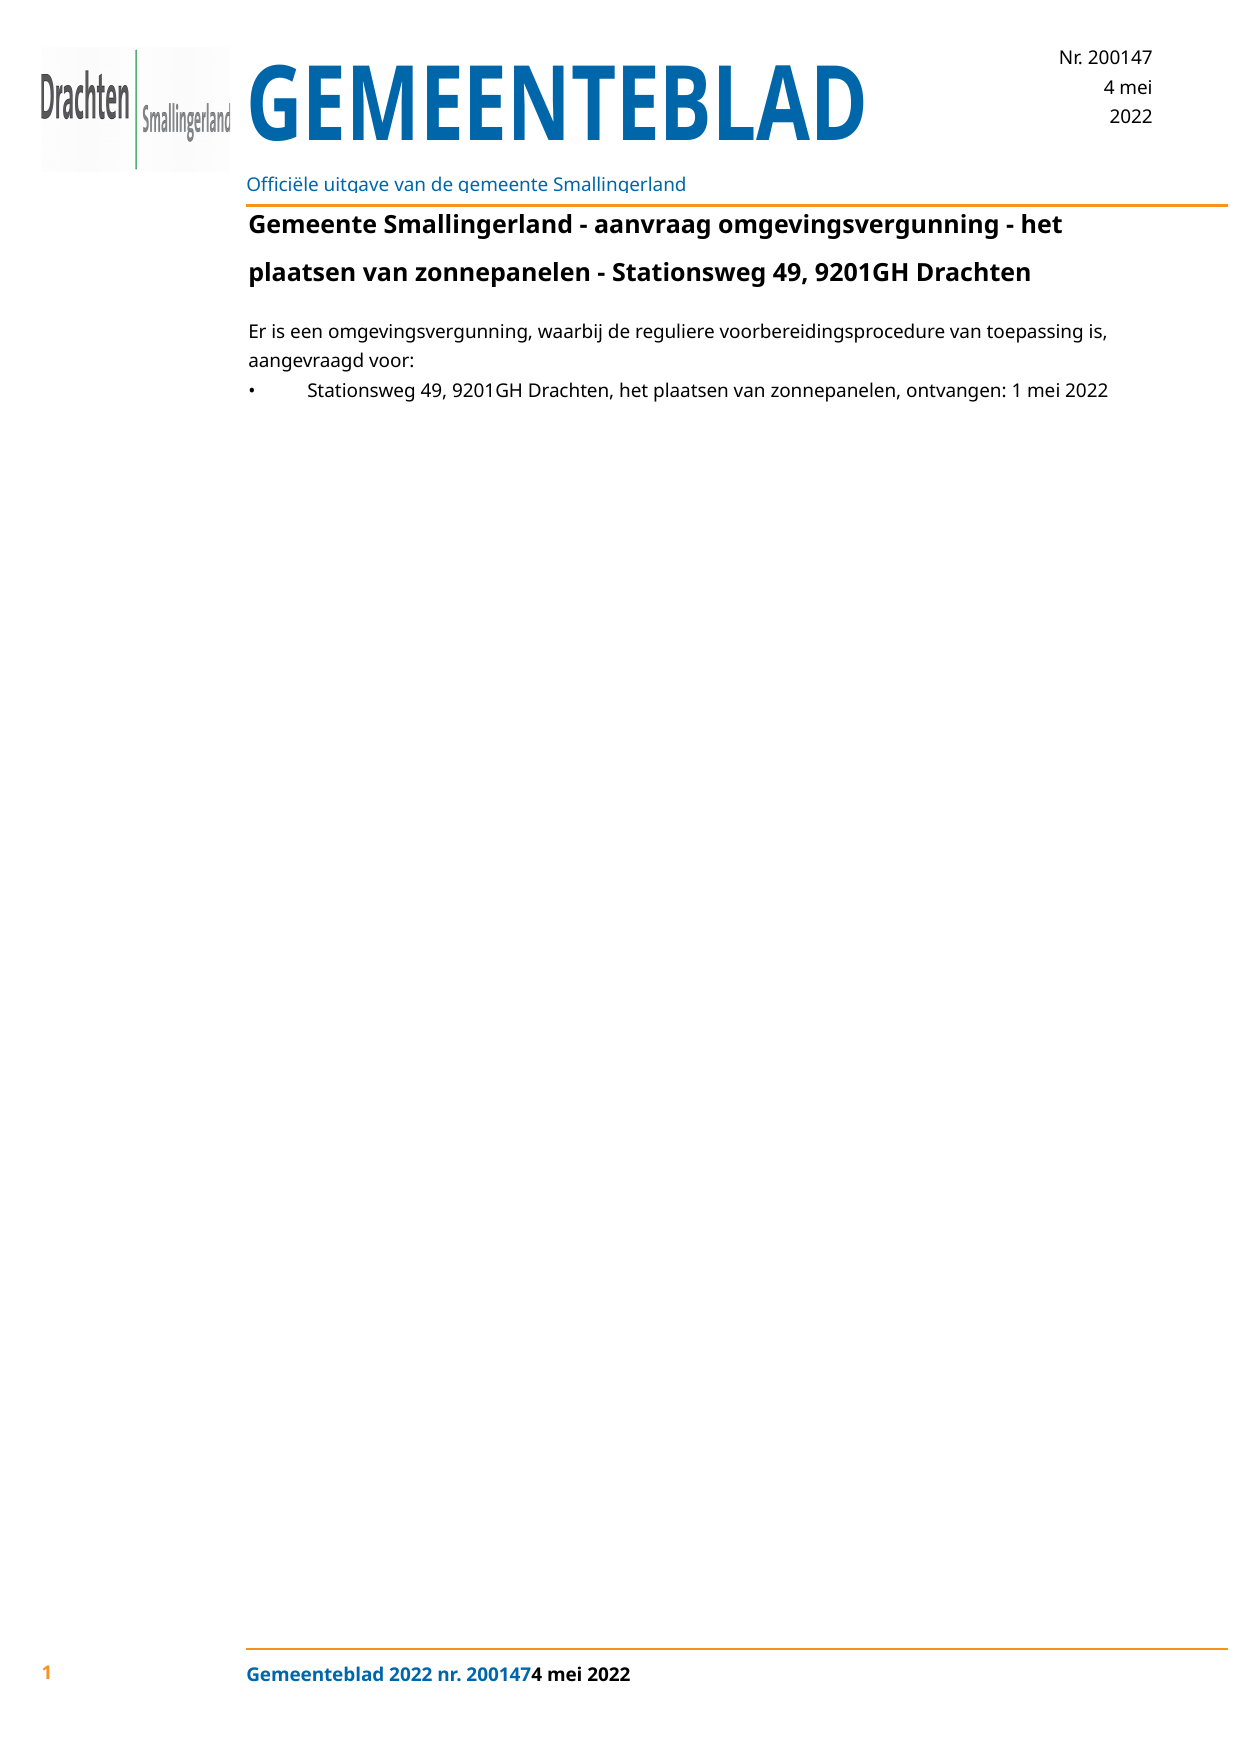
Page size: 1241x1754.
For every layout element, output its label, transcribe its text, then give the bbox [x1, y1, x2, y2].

picture [41, 47, 231, 172]
text Er is een omgevingsvergunning, waarbij de reguliere voorbereidingsprocedure van toepassing is, aangevraagd voor: [248, 318, 1152, 373]
text Gemeente Smallingerland - aanvraag omgevingsvergunning - het plaatsen van zonnepanelen - Stationsweg 49, 9201GH Drachten [248, 207, 1152, 288]
list Stationsweg 49, 9201GH Drachten, het plaatsen van zonnepanelen, ontvangen: 1 mei 2022 [248, 377, 1152, 403]
